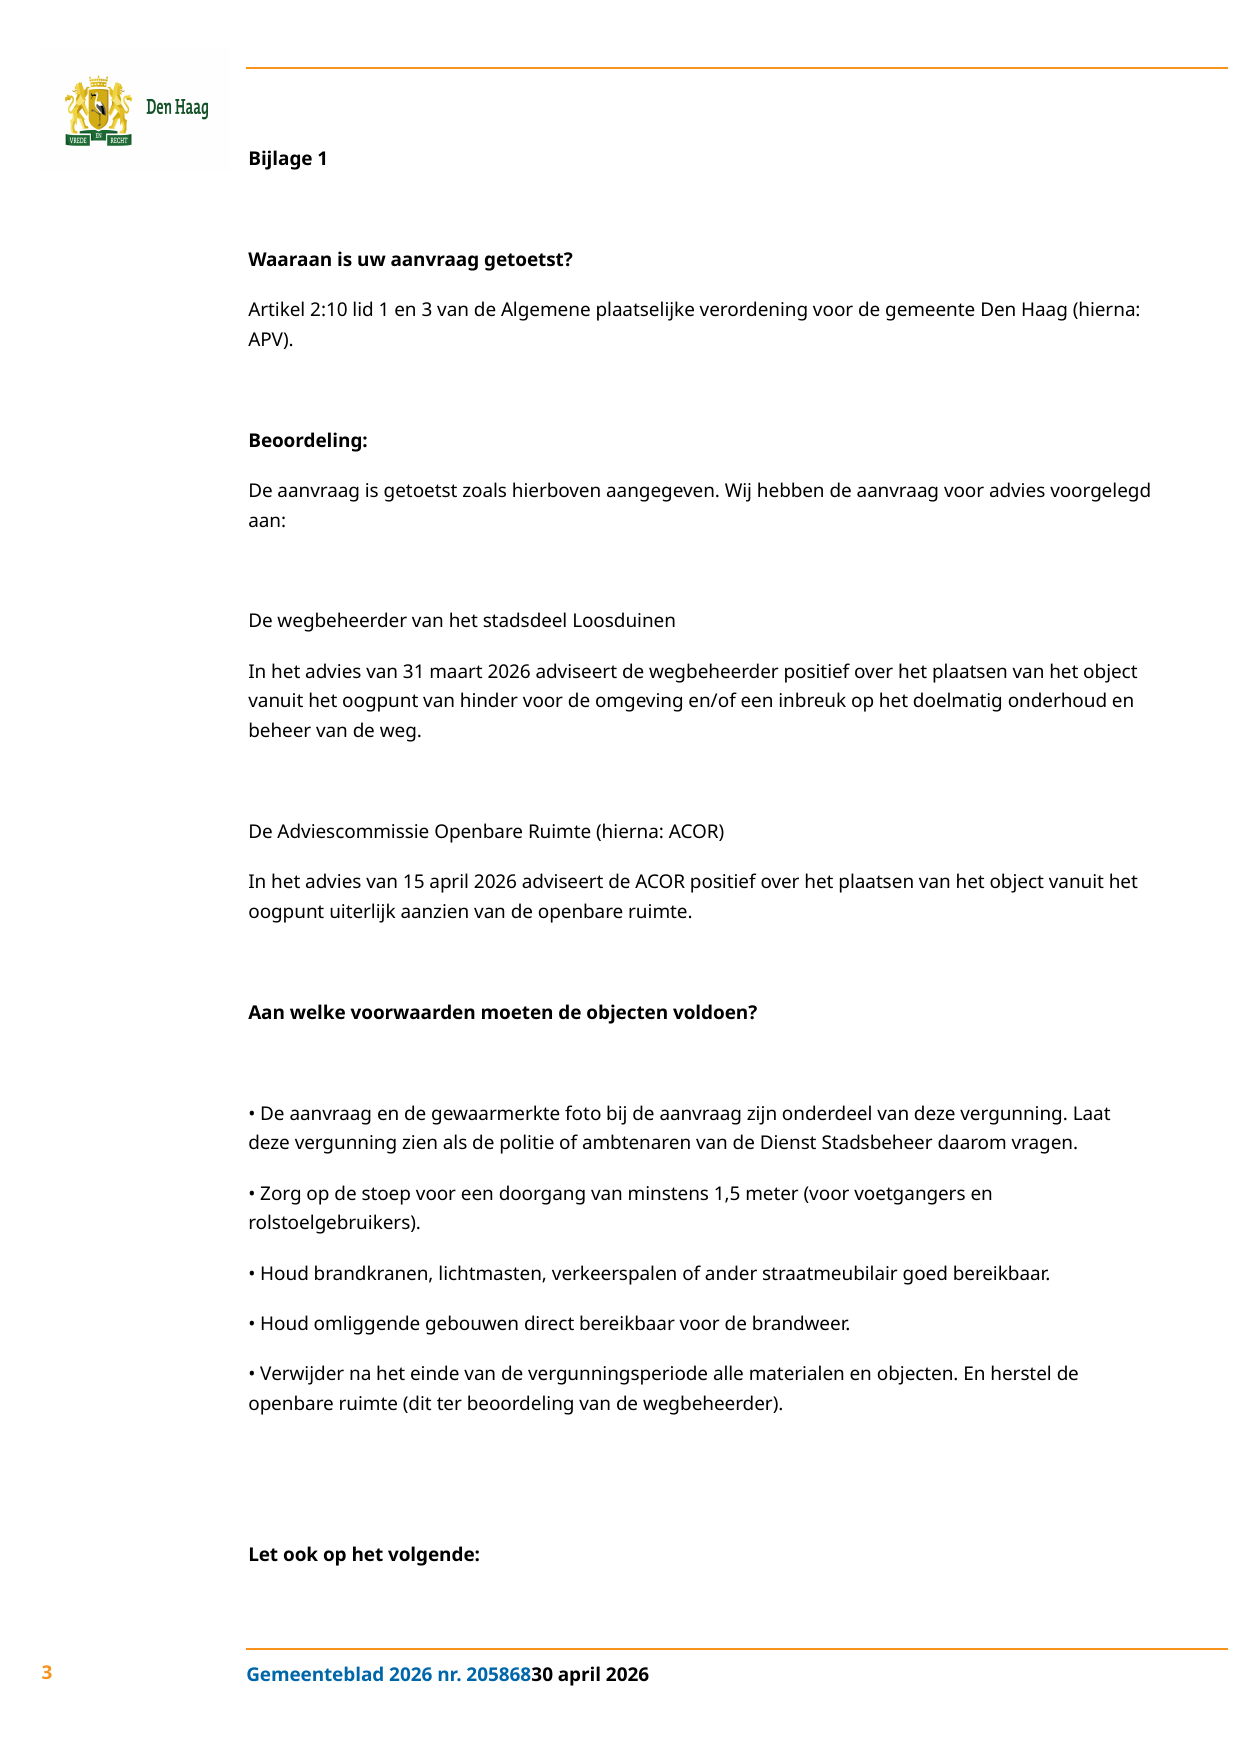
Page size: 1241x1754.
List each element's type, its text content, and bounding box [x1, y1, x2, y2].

text De wegbeheerder van het stadsdeel Loosduinen [248, 608, 1152, 633]
text Artikel 2:10 lid 1 en 3 van de Algemene plaatselijke verordening voor de gemeente Den Haag (hierna: APV). [248, 296, 1152, 352]
text De aanvraag is getoetst zoals hierboven aangegeven. Wij hebben de aanvraag voor advies voorgelegd aan: [248, 477, 1152, 533]
text • De aanvraag en de gewaarmerkte foto bij de aanvraag zijn onderdeel van deze vergunning. Laat deze vergunning zien als de politie of ambtenaren van de Dienst Stadsbeheer daarom vragen. [248, 1100, 1152, 1155]
text Beoordeling: [248, 427, 1152, 453]
text De Adviescommissie Openbare Ruimte (hierna: ACOR) [248, 818, 1152, 844]
text In het advies van 15 april 2026 adviseert de ACOR positief over het plaatsen van het object vanuit het oogpunt uiterlijk aanzien van de openbare ruimte. [248, 868, 1152, 924]
text Aan welke voorwaarden moeten de objecten voldoen? [248, 999, 1152, 1025]
text • Zorg op de stoep voor een doorgang van minstens 1,5 meter (voor voetgangers en rolstoelgebruikers). [248, 1180, 1152, 1235]
text • Houd brandkranen, lichtmasten, verkeerspalen of ander straatmeubilair goed bereikbaar. [248, 1260, 1152, 1286]
text Waaraan is uw aanvraag getoetst? [248, 246, 1152, 272]
picture [41, 47, 231, 172]
text Let ook op het volgende: [248, 1541, 1152, 1567]
text Bijlage 1 [248, 145, 1152, 171]
text • Houd omliggende gebouwen direct bereikbaar voor de brandweer. [248, 1310, 1152, 1336]
text • Verwijder na het einde van de vergunningsperiode alle materialen en objecten. En herstel de openbare ruimte (dit ter beoordeling van de wegbeheerder). [248, 1361, 1152, 1416]
text In het advies van 31 maart 2026 adviseert de wegbeheerder positief over het plaatsen van het object vanuit het oogpunt van hinder voor de omgeving en/of een inbreuk op het doelmatig onderhoud en beheer van de weg. [248, 658, 1152, 743]
